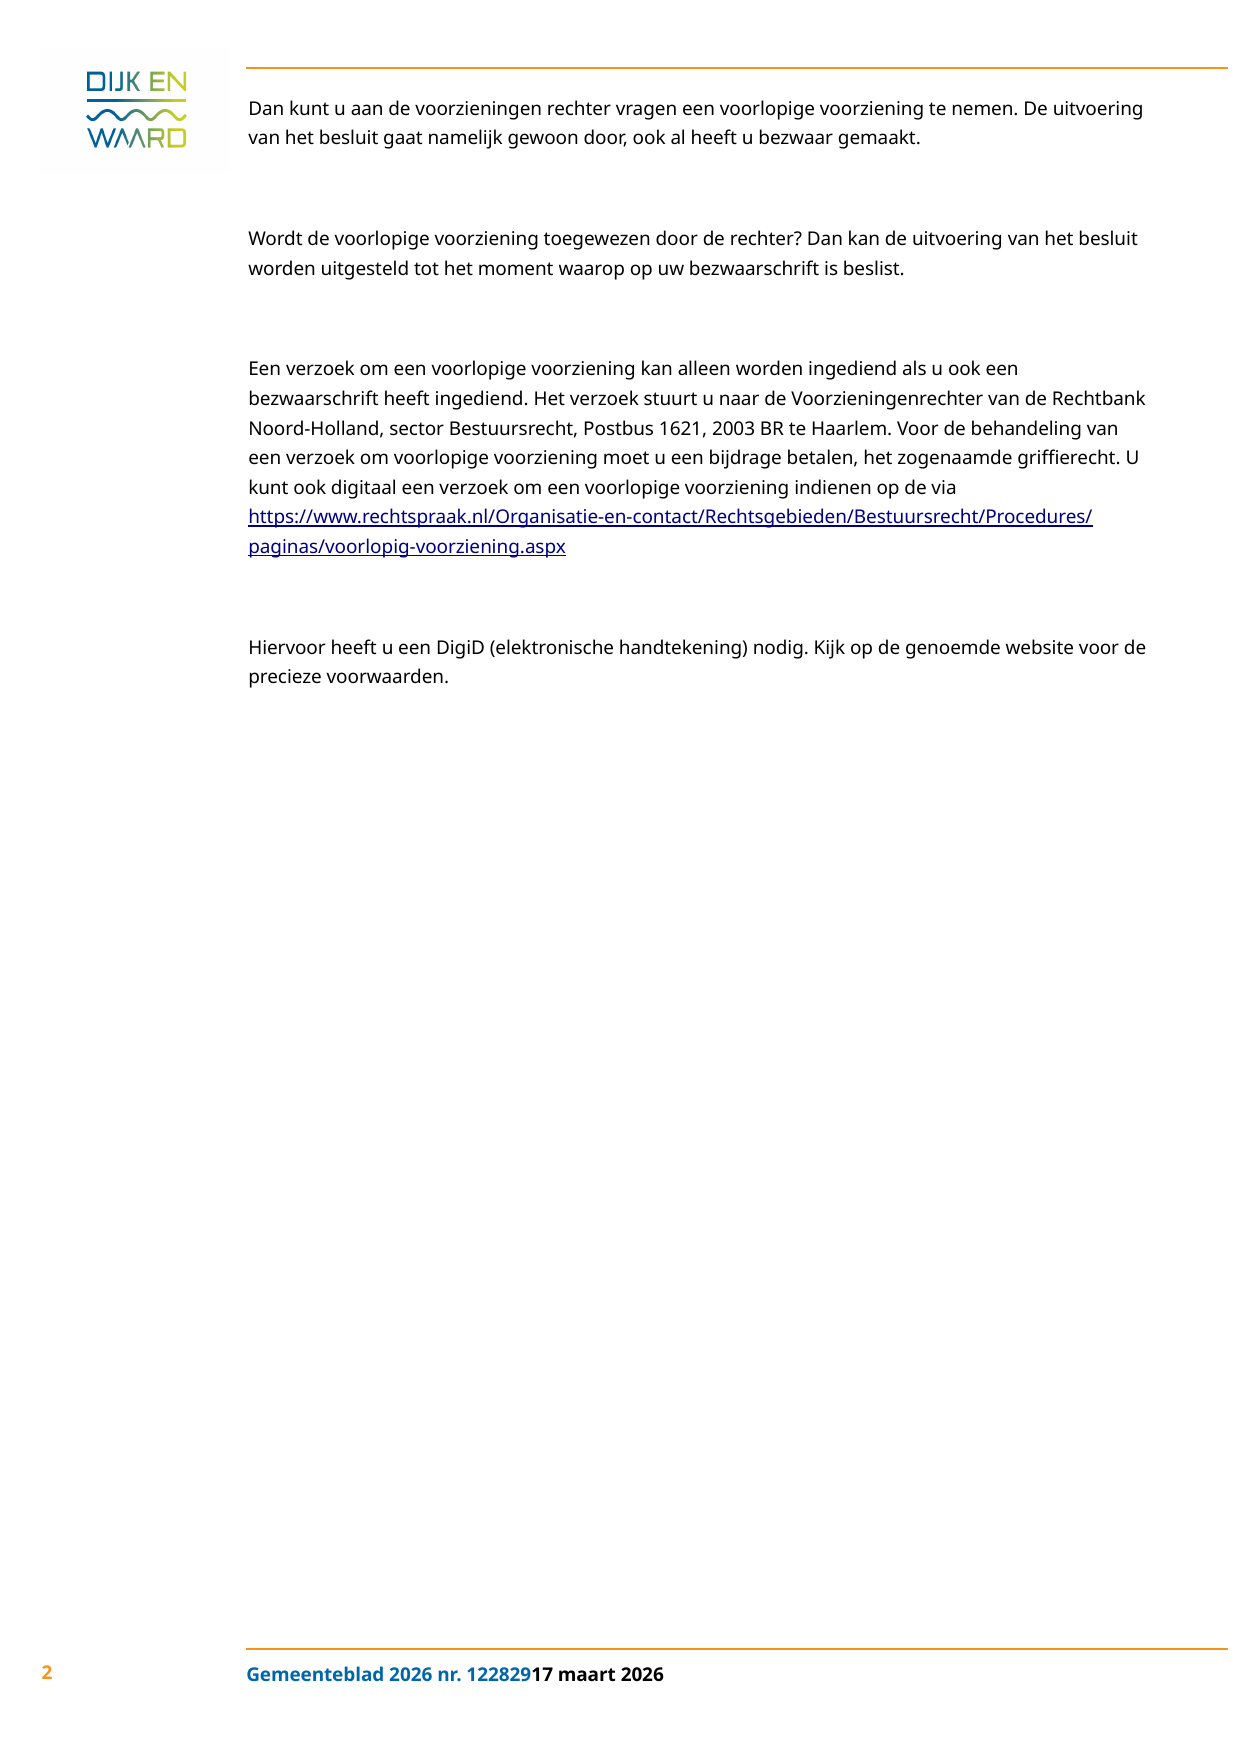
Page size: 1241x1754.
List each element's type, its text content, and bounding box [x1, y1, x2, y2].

text Dan kunt u aan de voorzieningen rechter vragen een voorlopige voorziening te nemen. De uitvoering van het besluit gaat namelijk gewoon door, ook al heeft u bezwaar gemaakt. [248, 95, 1152, 150]
picture [41, 47, 231, 172]
text Wordt de voorlopige voorziening toegewezen door de rechter? Dan kan de uitvoering van het besluit worden uitgesteld tot het moment waarop op uw bezwaarschrift is beslist. [248, 225, 1152, 281]
text Hiervoor heeft u een DigiD (elektronische handtekening) nodig. Kijk op de genoemde website voor de precieze voorwaarden. [248, 634, 1152, 689]
text Een verzoek om een voorlopige voorziening kan alleen worden ingediend als u ook een bezwaarschrift heeft ingediend. Het verzoek stuurt u naar de Voorzieningenrechter van de Rechtbank Noord-Holland, sector Bestuursrecht, Postbus 1621, 2003 BR te Haarlem. Voor de behandeling van een verzoek om voorlopige voorziening moet u een bijdrage betalen, het zogenaamde griffierecht. U kunt ook digitaal een verzoek om een voorlopige voorziening indienen op de via https://www.rechtspraak.nl/Organisatie-en-contact/Rechtsgebieden/Bestuursrecht/Procedures/paginas/voorlopig-voorziening.aspx [248, 356, 1152, 559]
